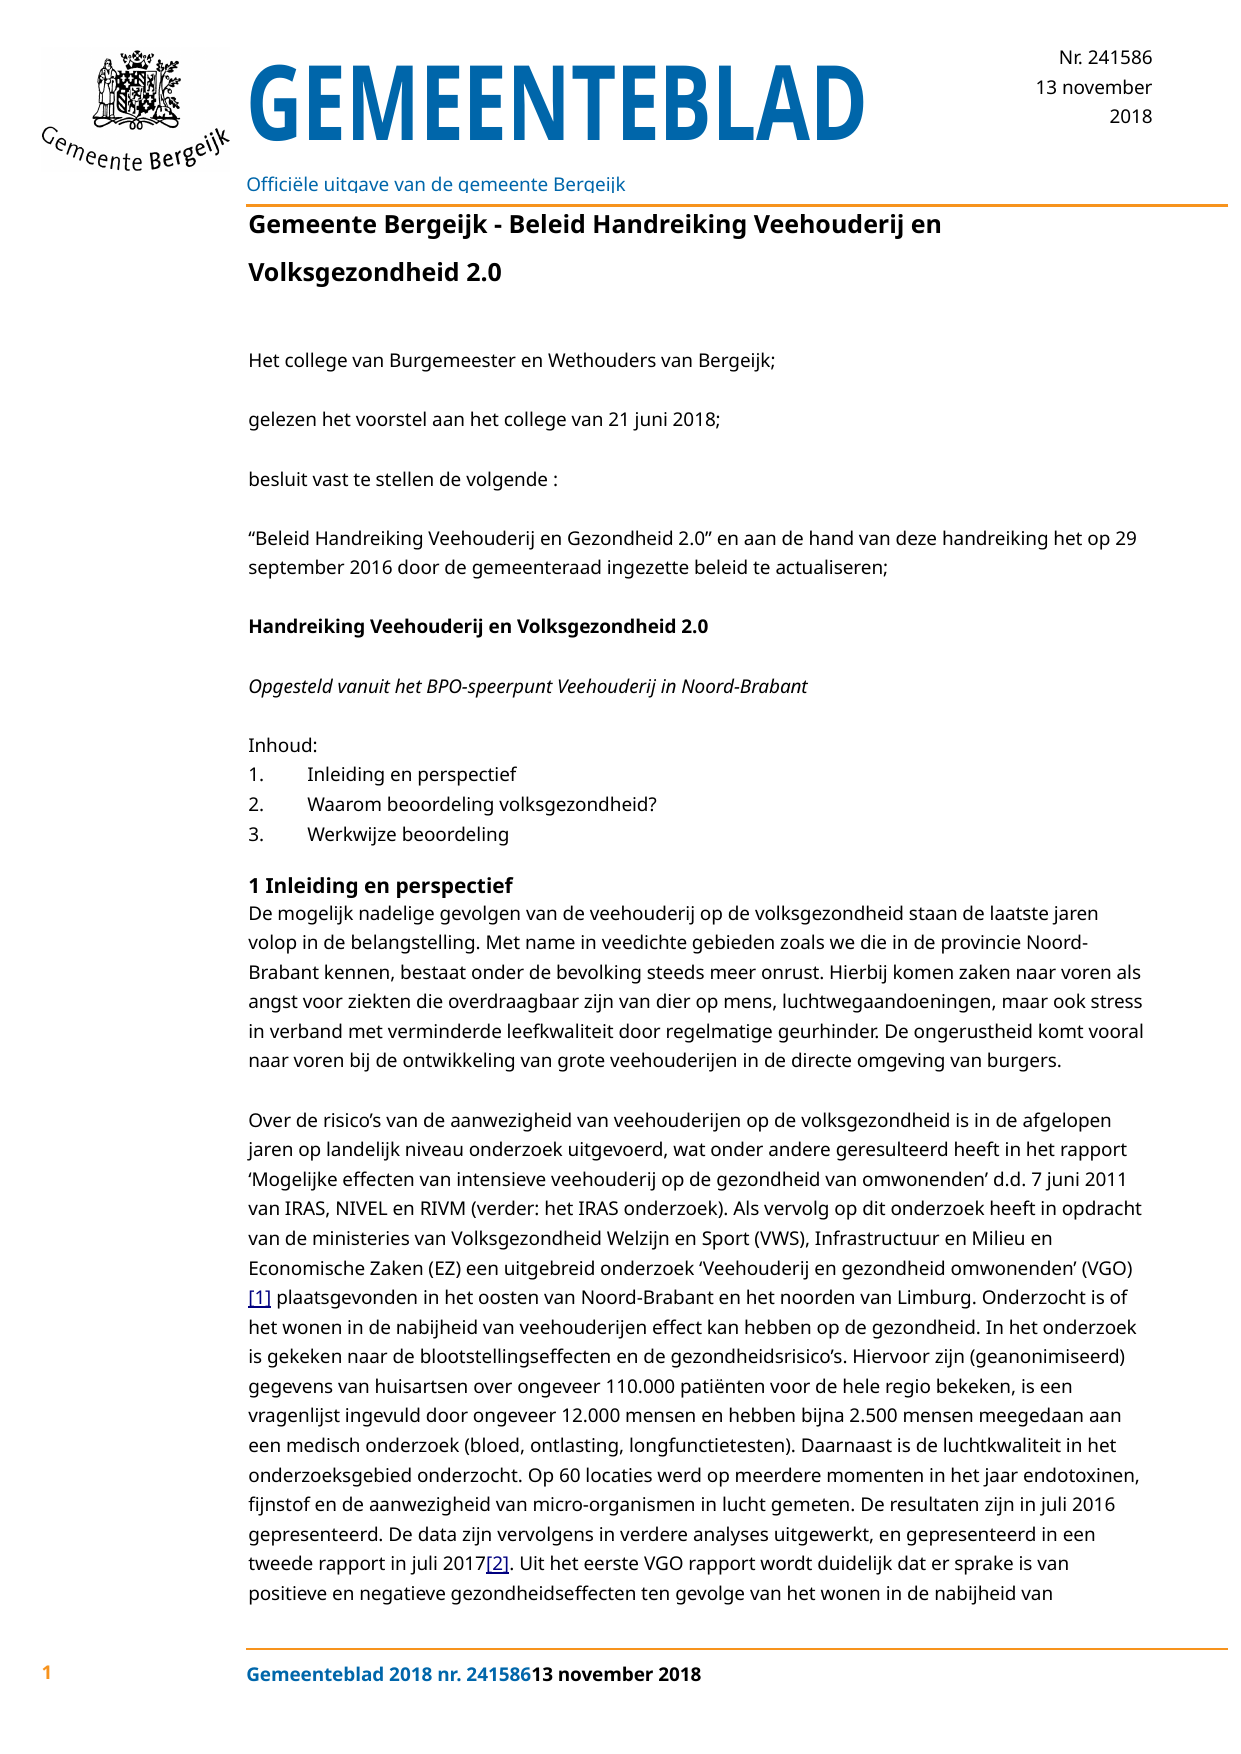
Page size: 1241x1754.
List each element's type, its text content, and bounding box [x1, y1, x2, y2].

list Inleiding en perspectief [248, 762, 1152, 787]
list Werkwijze beoordeling [248, 821, 1152, 847]
text “Beleid Handreiking Veehouderij en Gezondheid 2.0” en aan de hand van deze handreiking het op 29 september 2016 door de gemeenteraad ingezette beleid te actualiseren; [248, 525, 1152, 580]
text 1 Inleiding en perspectief [248, 871, 1152, 900]
text Opgesteld vanuit het BPO-speerpunt Veehouderij in Noord-Brabant [248, 673, 1152, 699]
text Inhoud: [248, 732, 1152, 758]
text Het college van Burgemeester en Wethouders van Bergeijk; [248, 347, 1152, 373]
picture [41, 47, 231, 172]
text gelezen het voorstel aan het college van 21 juni 2018; [248, 407, 1152, 432]
text De mogelijk nadelige gevolgen van de veehouderij op de volksgezondheid staan de laatste jaren volop in de belangstelling. Met name in veedichte gebieden zoals we die in de provincie Noord-Brabant kennen, bestaat onder de bevolking steeds meer onrust. Hierbij komen zaken naar voren als angst voor ziekten die overdraagbaar zijn van dier op mens, luchtwegaandoeningen, maar ook stress in verband met verminderde leefkwaliteit door regelmatige geurhinder. De ongerustheid komt vooral naar voren bij de ontwikkeling van grote veehouderijen in de directe omgeving van burgers. [248, 900, 1152, 1073]
list Waarom beoordeling volksgezondheid? [248, 791, 1152, 817]
text Handreiking Veehouderij en Volksgezondheid 2.0 [248, 614, 1152, 639]
text besluit vast te stellen de volgende : [248, 466, 1152, 492]
text Over de risico’s van de aanwezigheid van veehouderijen op de volksgezondheid is in de afgelopen jaren op landelijk niveau onderzoek uitgevoerd, wat onder andere geresulteerd heeft in het rapport ‘Mogelijke effecten van intensieve veehouderij op de gezondheid van omwonenden’ d.d. 7 juni 2011 van IRAS, NIVEL en RIVM (verder: het IRAS onderzoek). Als vervolg op dit onderzoek heeft in opdracht van de ministeries van Volksgezondheid Welzijn en Sport (VWS), Infrastructuur en Milieu en Economische Zaken (EZ) een uitgebreid onderzoek ‘Veehouderij en gezondheid omwonenden’ (VGO)[1] plaatsgevonden in het oosten van Noord-Brabant en het noorden van Limburg. Onderzocht is of het wonen in de nabijheid van veehouderijen effect kan hebben op de gezondheid. In het onderzoek is gekeken naar de blootstellingseffecten en de gezondheidsrisico’s. Hiervoor zijn (geanonimiseerd) gegevens van huisartsen over ongeveer 110.000 patiënten voor de hele regio bekeken, is een vragenlijst ingevuld door ongeveer 12.000 mensen en hebben bijna 2.500 mensen meegedaan aan een medisch onderzoek (bloed, ontlasting, longfunctietesten). Daarnaast is de luchtkwaliteit in het onderzoeksgebied onderzocht. Op 60 locaties werd op meerdere momenten in het jaar endotoxinen, fijnstof en de aanwezigheid van micro-organismen in lucht gemeten. De resultaten zijn in juli 2016 gepresenteerd. De data zijn vervolgens in verdere analyses uitgewerkt, en gepresenteerd in een tweede rapport in juli 2017[2]. Uit het eerste VGO rapport wordt duidelijk dat er sprake is van positieve en negatieve gezondheidseffecten ten gevolge van het wonen in de nabijheid van [248, 1107, 1152, 1606]
text Gemeente Bergeijk - Beleid Handreiking Veehouderij en Volksgezondheid 2.0 [248, 207, 1152, 288]
